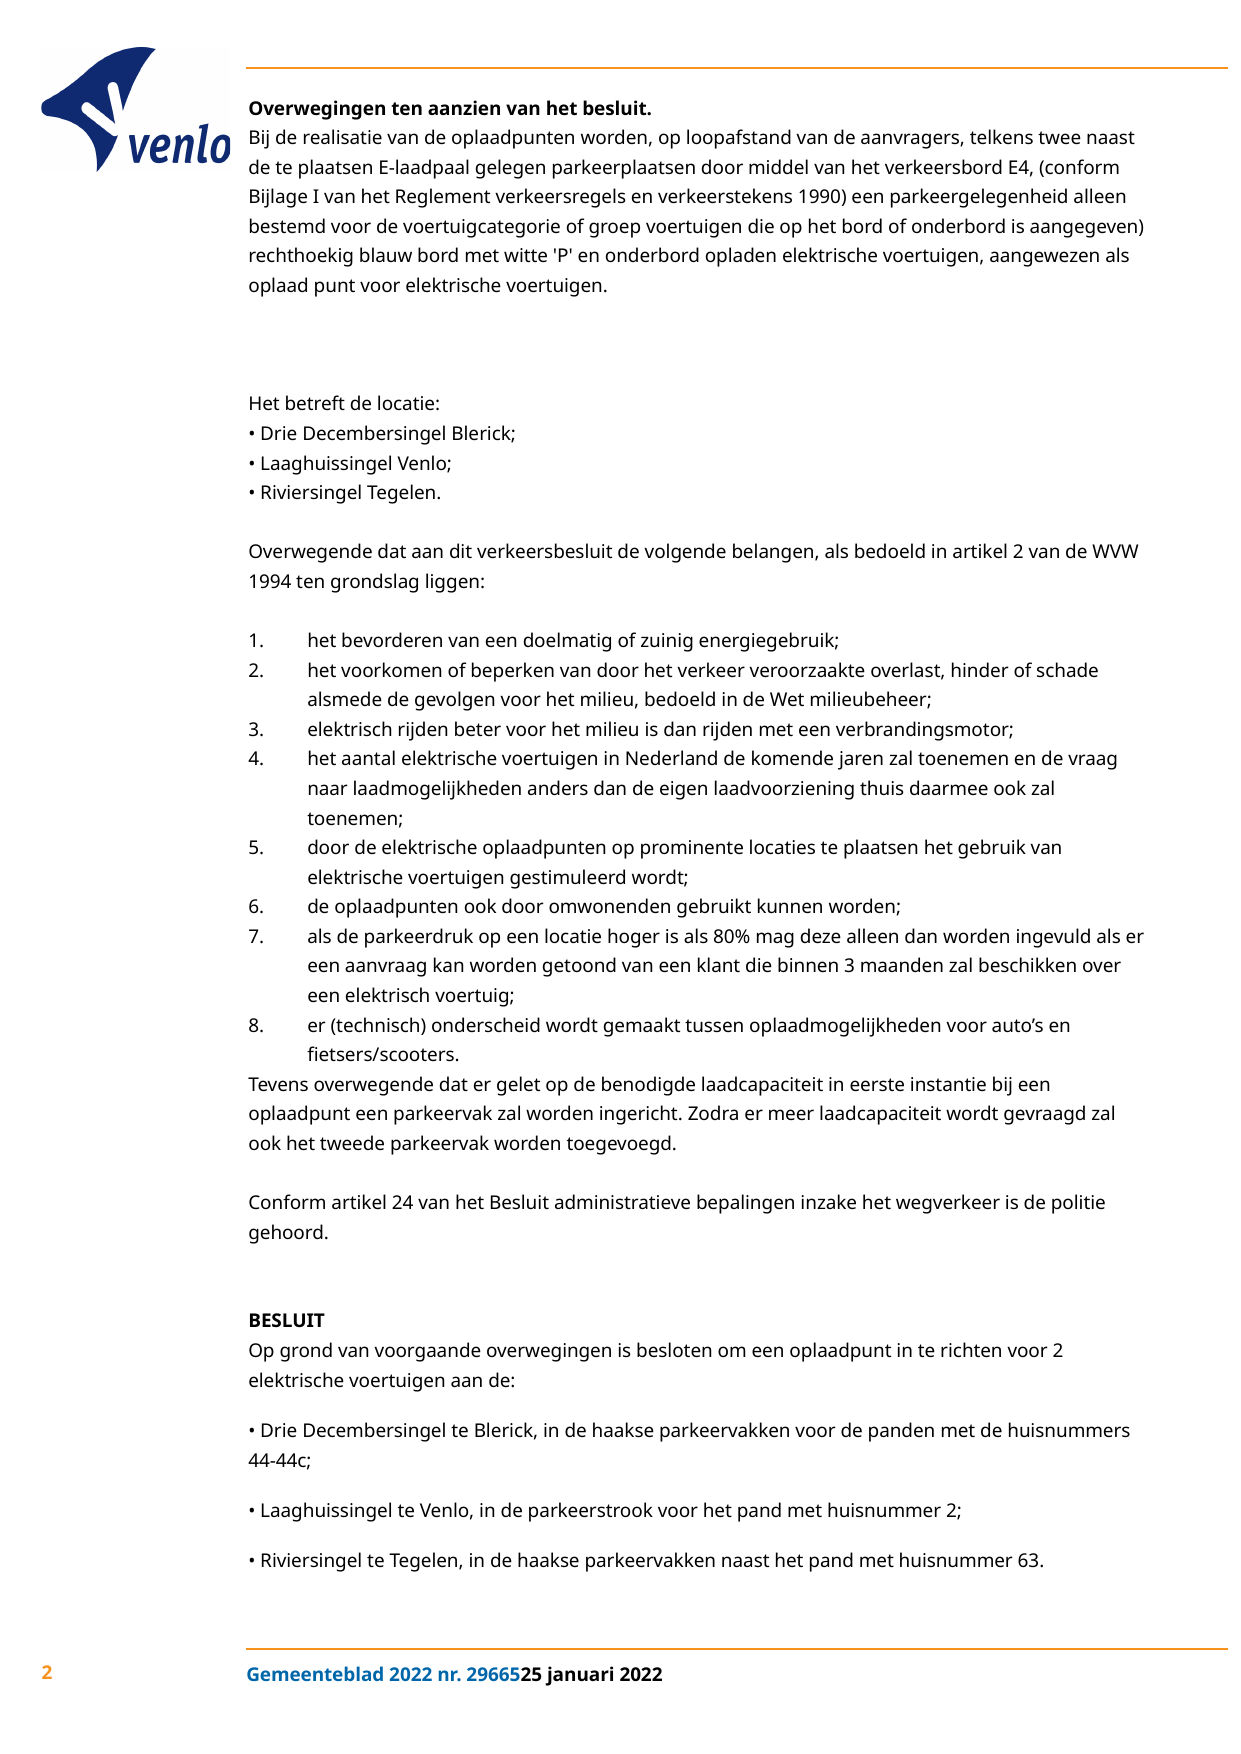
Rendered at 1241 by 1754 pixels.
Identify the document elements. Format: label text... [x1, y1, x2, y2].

text • Riviersingel te Tegelen, in de haakse parkeervakken naast het pand met huisnummer 63. [248, 1548, 1152, 1573]
list het aantal elektrische voertuigen in Nederland de komende jaren zal toenemen en de vraag naar laadmogelijkheden anders dan de eigen laadvoorziening thuis daarmee ook zal toenemen; [248, 746, 1152, 831]
picture [41, 47, 231, 172]
text Bij de realisatie van de oplaadpunten worden, op loopafstand van de aanvragers, telkens twee naast de te plaatsen E-laadpaal gelegen parkeerplaatsen door middel van het verkeersbord E4, (conform Bijlage I van het Reglement verkeersregels en verkeerstekens 1990) een parkeergelegenheid alleen bestemd voor de voertuigcategorie of groep voertuigen die op het bord of onderbord is aangegeven) rechthoekig blauw bord met witte 'P' en onderbord opladen elektrische voertuigen, aangewezen als oplaad punt voor elektrische voertuigen. [248, 124, 1152, 298]
text Conform artikel 24 van het Besluit administratieve bepalingen inzake het wegverkeer is de politie gehoord. [248, 1189, 1152, 1245]
list elektrisch rijden beter voor het milieu is dan rijden met een verbrandingsmotor; [248, 716, 1152, 742]
list door de elektrische oplaadpunten op prominente locaties te plaatsen het gebruik van elektrische voertuigen gestimuleerd wordt; [248, 834, 1152, 890]
list er (technisch) onderscheid wordt gemaakt tussen oplaadmogelijkheden voor auto’s en fietsers/scooters. [248, 1012, 1152, 1067]
text • Drie Decembersingel Blerick; [248, 420, 1152, 446]
text BESLUIT [248, 1308, 1152, 1333]
list de oplaadpunten ook door omwonenden gebruikt kunnen worden; [248, 893, 1152, 919]
text • Laaghuissingel Venlo; [248, 450, 1152, 476]
text • Drie Decembersingel te Blerick, in de haakse parkeervakken voor de panden met de huisnummers 44-44c; [248, 1417, 1152, 1473]
text 1994 ten grondslag liggen: [248, 568, 1152, 594]
text Overwegende dat aan dit verkeersbesluit de volgende belangen, als bedoeld in artikel 2 van de WVW [248, 538, 1152, 564]
text Overwegingen ten aanzien van het besluit. [248, 95, 1152, 121]
text • Laaghuissingel te Venlo, in de parkeerstrook voor het pand met huisnummer 2; [248, 1497, 1152, 1523]
list het voorkomen of beperken van door het verkeer veroorzaakte overlast, hinder of schade alsmede de gevolgen voor het milieu, bedoeld in de Wet milieubeheer; [248, 657, 1152, 712]
text Tevens overwegende dat er gelet op de benodigde laadcapaciteit in eerste instantie bij een oplaadpunt een parkeervak zal worden ingericht. Zodra er meer laadcapaciteit wordt gevraagd zal ook het tweede parkeervak worden toegevoegd. [248, 1071, 1152, 1156]
text • Riviersingel Tegelen. [248, 479, 1152, 505]
list het bevorderen van een doelmatig of zuinig energiegebruik; [248, 627, 1152, 653]
text Op grond van voorgaande overwegingen is besloten om een oplaadpunt in te richten voor 2 elektrische voertuigen aan de: [248, 1337, 1152, 1393]
text Het betreft de locatie: [248, 391, 1152, 416]
list als de parkeerdruk op een locatie hoger is als 80% mag deze alleen dan worden ingevuld als er een aanvraag kan worden getoond van een klant die binnen 3 maanden zal beschikken over een elektrisch voertuig; [248, 923, 1152, 1008]
